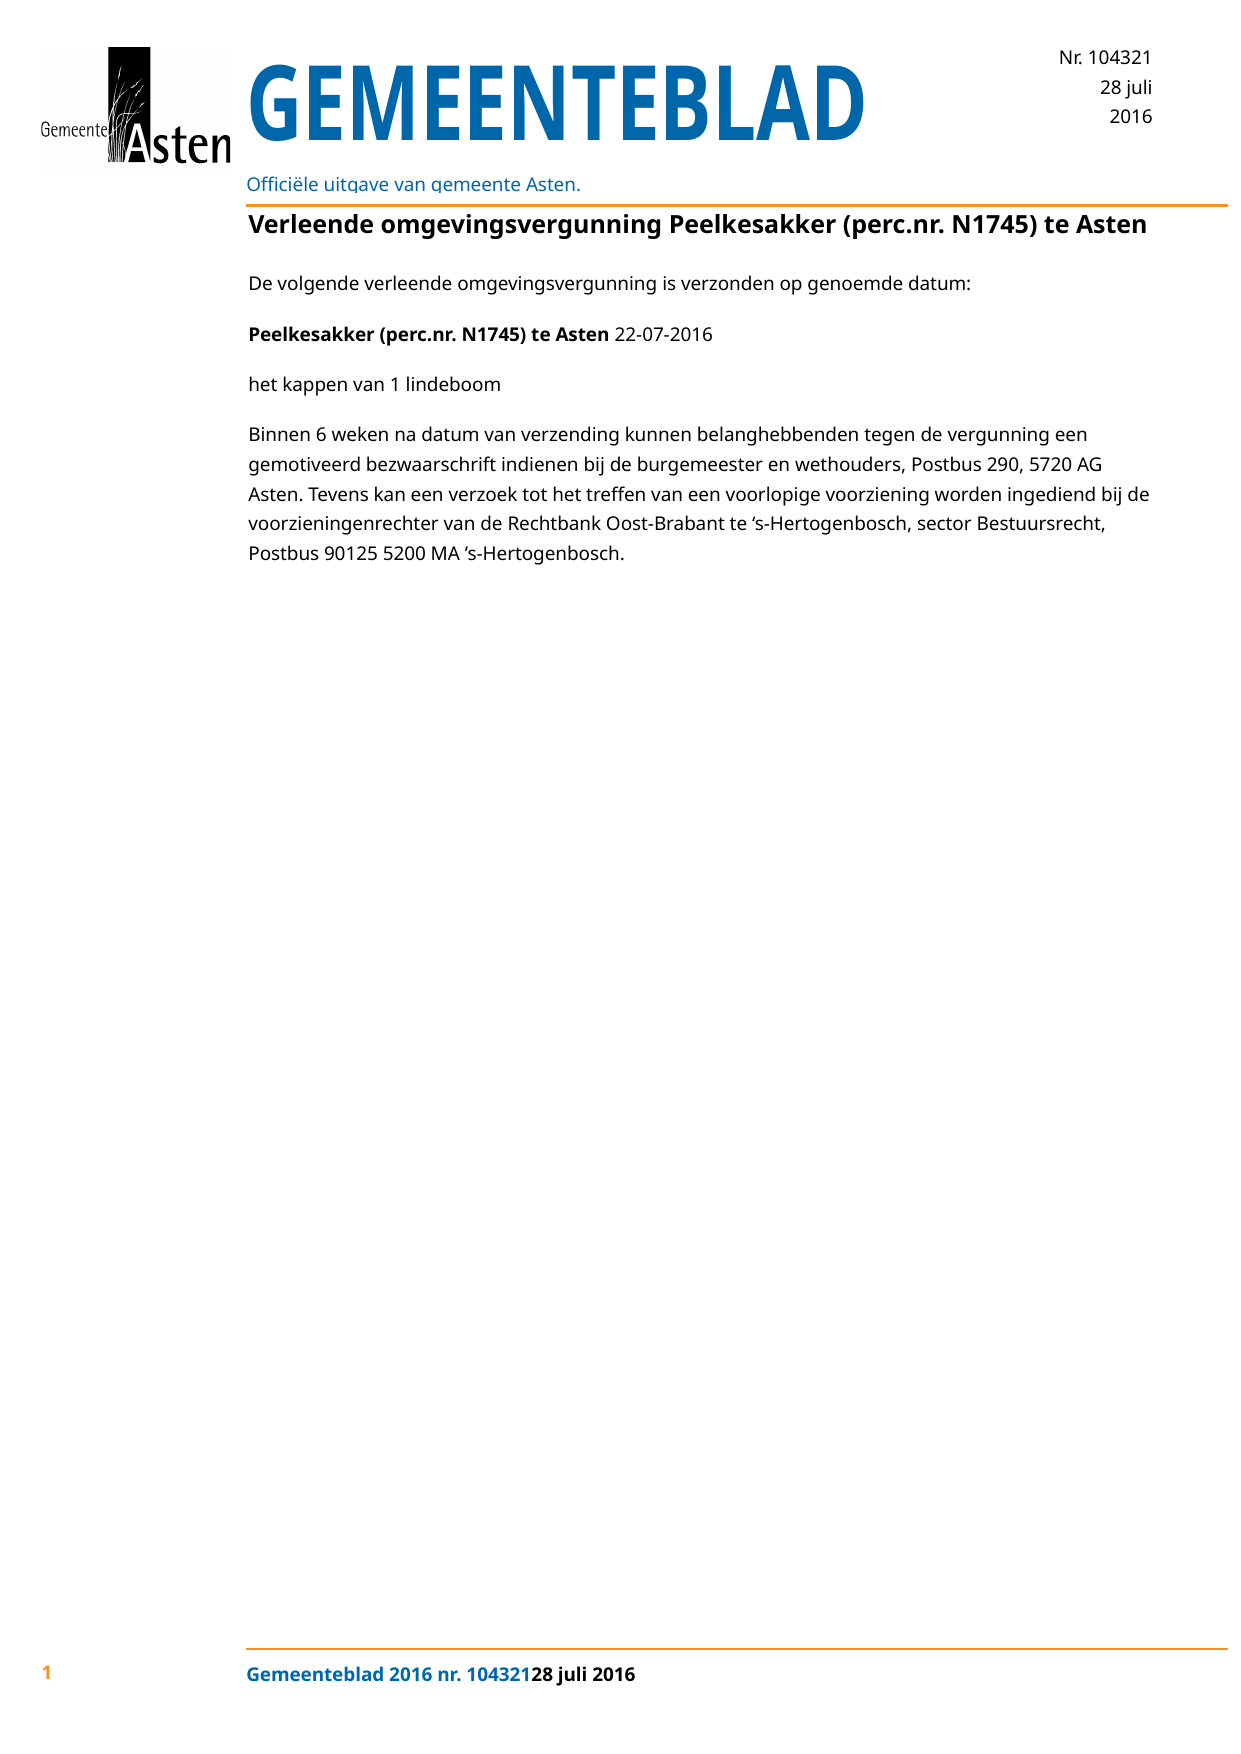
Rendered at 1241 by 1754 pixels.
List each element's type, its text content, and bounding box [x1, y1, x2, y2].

text De volgende verleende omgevingsvergunning is verzonden op genoemde datum: [248, 270, 1152, 296]
text het kappen van 1 lindeboom [248, 371, 1152, 397]
text Binnen 6 weken na datum van verzending kunnen belanghebbenden tegen de vergunning een gemotiveerd bezwaarschrift indienen bij de burgemeester en wethouders, Postbus 290, 5720 AG Asten. Tevens kan een verzoek tot het treffen van een voorlopige voorziening worden ingediend bij de voorzieningenrechter van de Rechtbank Oost-Brabant te ‘s-Hertogenbosch, sector Bestuursrecht, Postbus 90125 5200 MA ’s-Hertogenbosch. [248, 422, 1152, 566]
picture [41, 47, 231, 172]
text Verleende omgevingsvergunning Peelkesakker (perc.nr. N1745) te Asten [248, 207, 1152, 241]
text Peelkesakker (perc.nr. N1745) te Asten 22-07-2016 [248, 321, 1152, 346]
